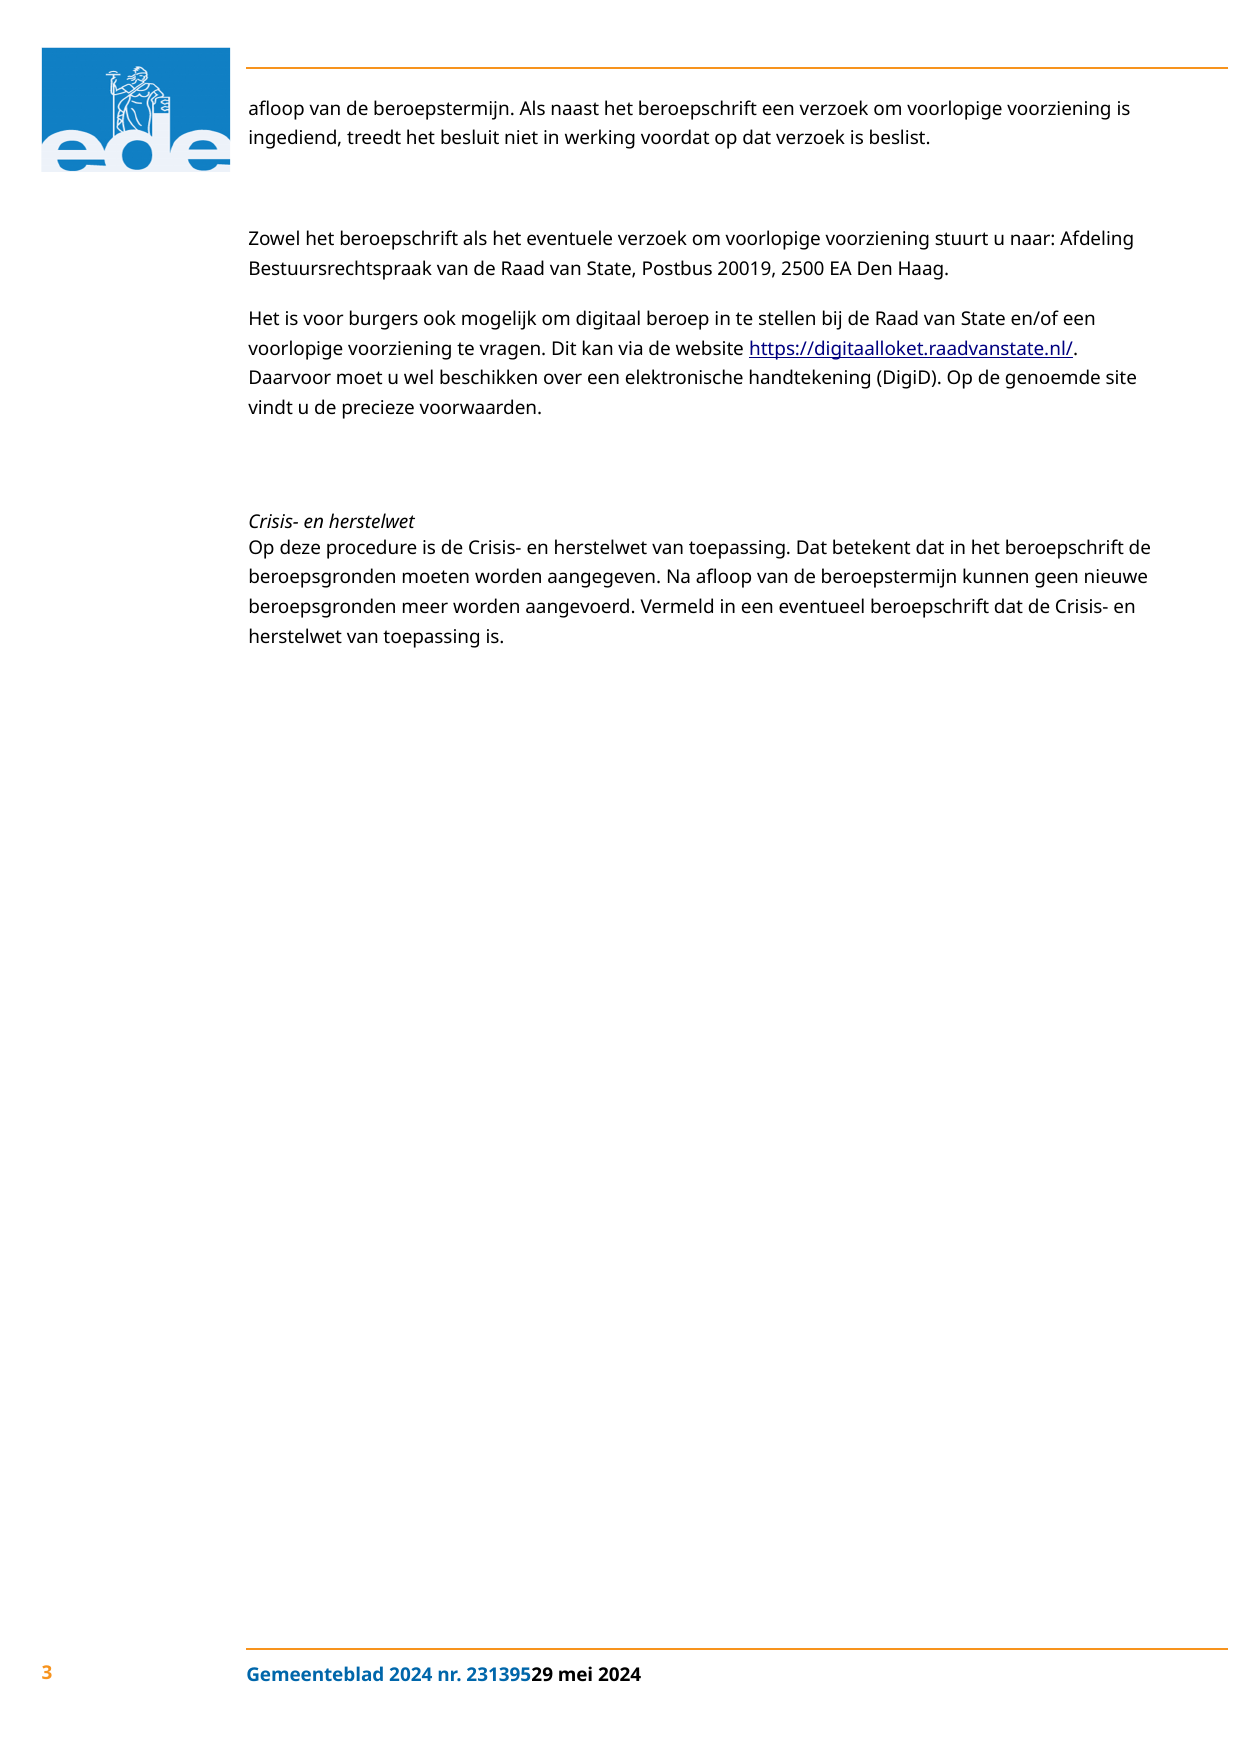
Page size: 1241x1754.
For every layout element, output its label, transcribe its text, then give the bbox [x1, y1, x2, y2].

picture [41, 47, 231, 172]
text Het is voor burgers ook mogelijk om digitaal beroep in te stellen bij de Raad van State en/of een voorlopige voorziening te vragen. Dit kan via de website https://digitaalloket.raadvanstate.nl/. Daarvoor moet u wel beschikken over een elektronische handtekening (DigiD). Op de genoemde site vindt u de precieze voorwaarden. [248, 305, 1152, 420]
text Zowel het beroepschrift als het eventuele verzoek om voorlopige voorziening stuurt u naar: Afdeling Bestuursrechtspraak van de Raad van State, Postbus 20019, 2500 EA Den Haag. [248, 225, 1152, 281]
text Op deze procedure is de Crisis- en herstelwet van toepassing. Dat betekent dat in het beroepschrift de beroepsgronden moeten worden aangegeven. Na afloop van de beroepstermijn kunnen geen nieuwe beroepsgronden meer worden aangevoerd. Vermeld in een eventueel beroepschrift dat de Crisis- en herstelwet van toepassing is. [248, 534, 1152, 648]
text Crisis- en herstelwet [248, 508, 1152, 534]
text afloop van de beroepstermijn. Als naast het beroepschrift een verzoek om voorlopige voorziening is ingediend, treedt het besluit niet in werking voordat op dat verzoek is beslist. [248, 95, 1152, 150]
